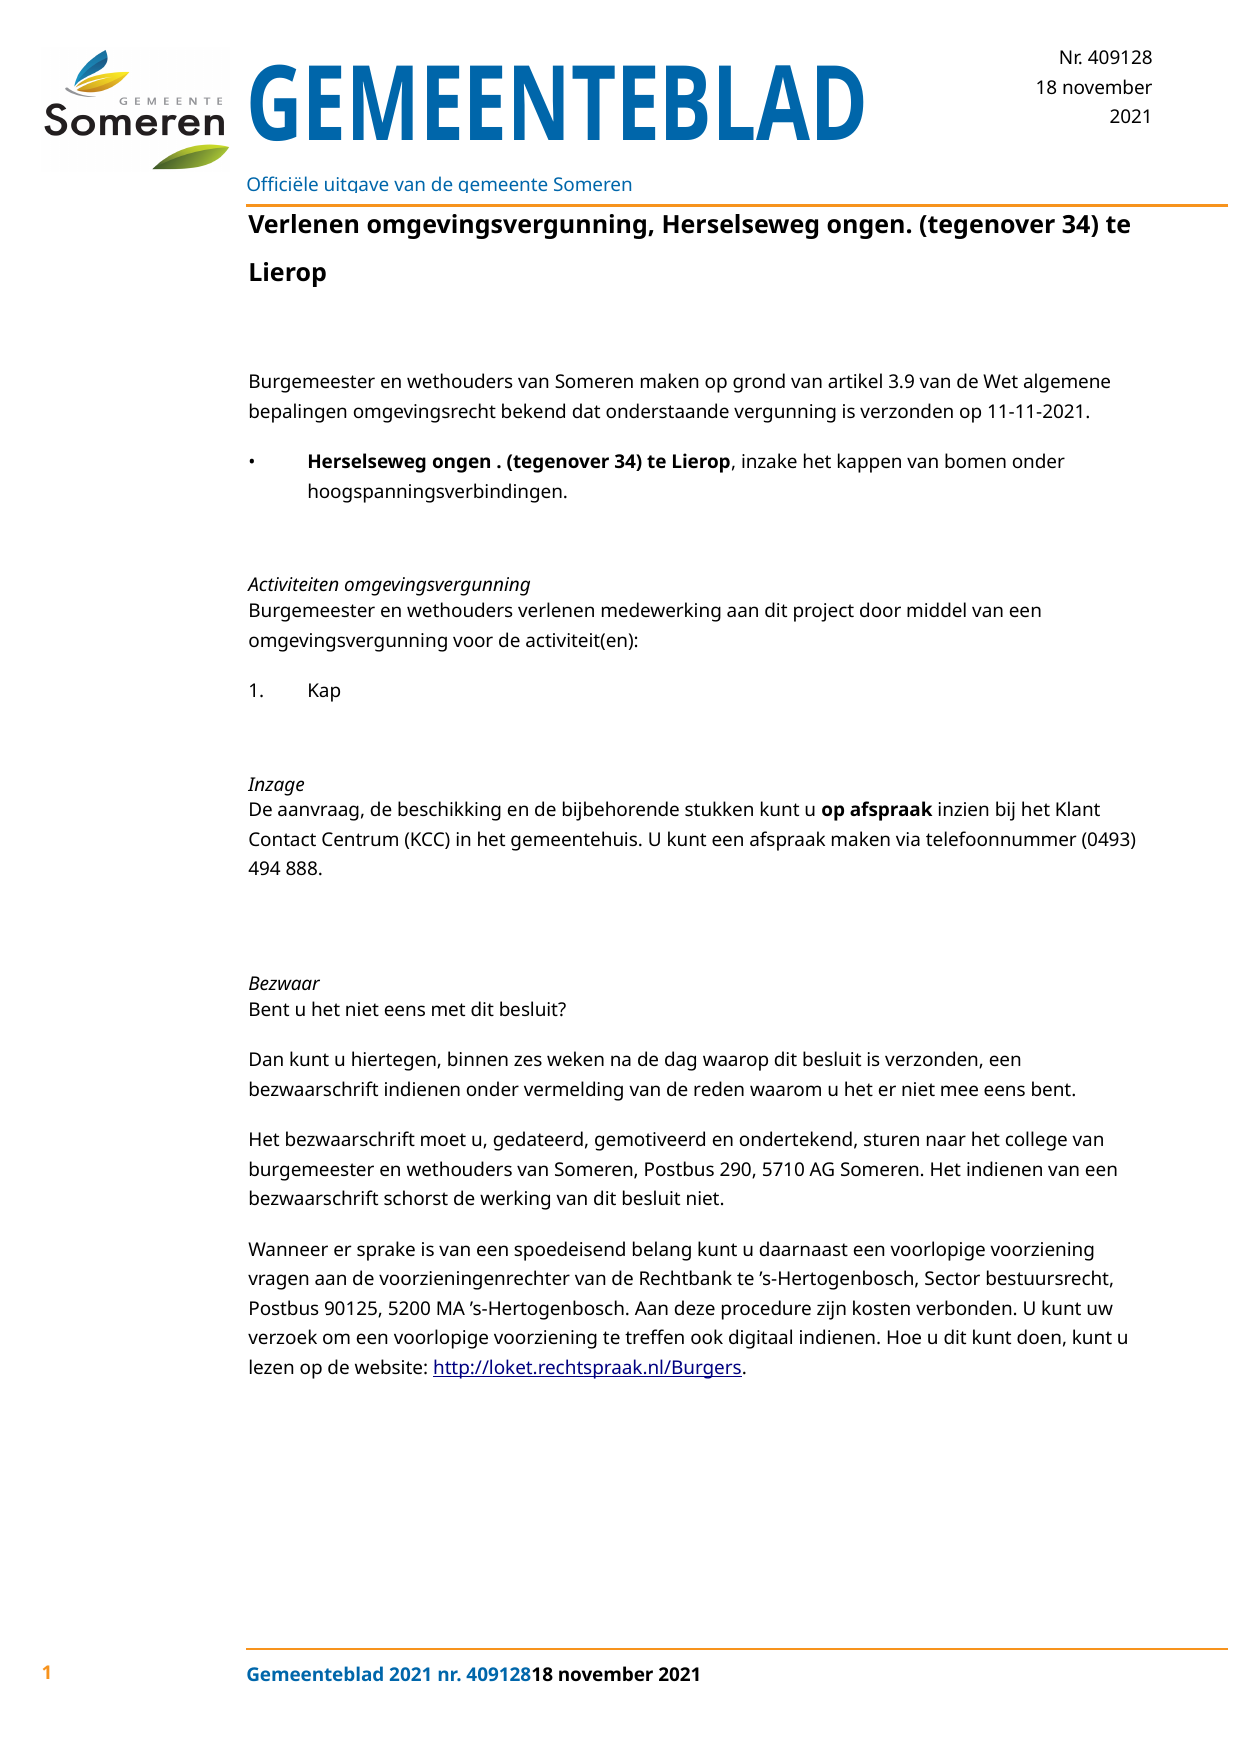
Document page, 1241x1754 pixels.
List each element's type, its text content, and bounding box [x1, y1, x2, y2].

list Herselseweg ongen . (tegenover 34) te Lierop, inzake het kappen van bomen onder hoogspanningsverbindingen. [248, 448, 1152, 504]
text Bent u het niet eens met dit besluit? [248, 996, 1152, 1021]
text Activiteiten omgevingsvergunning [248, 571, 1152, 597]
text Wanneer er sprake is van een spoedeisend belang kunt u daarnaast een voorlopige voorziening vragen aan de voorzieningenrechter van de Rechtbank te ’s-Hertogenbosch, Sector bestuursrecht, Postbus 90125, 5200 MA ’s-Hertogenbosch. Aan deze procedure zijn kosten verbonden. U kunt uw verzoek om een voorlopige voorziening te treffen ook digitaal indienen. Hoe u dit kunt doen, kunt u lezen op de website: http://loket.rechtspraak.nl/Burgers. [248, 1236, 1152, 1380]
text Burgemeester en wethouders van Someren maken op grond van artikel 3.9 van de Wet algemene bepalingen omgevingsrecht bekend dat onderstaande vergunning is verzonden op 11-11-2021. [248, 368, 1152, 424]
text Dan kunt u hiertegen, binnen zes weken na de dag waarop dit besluit is verzonden, een bezwaarschrift indienen onder vermelding van de reden waarom u het er niet mee eens bent. [248, 1046, 1152, 1101]
text Verlenen omgevingsvergunning, Herselseweg ongen. (tegenover 34) te Lierop [248, 207, 1152, 288]
text Bezwaar [248, 970, 1152, 996]
list Kap [248, 677, 1152, 703]
text Burgemeester en wethouders verlenen medewerking aan dit project door middel van een omgevingsvergunning voor de activiteit(en): [248, 597, 1152, 652]
text Het bezwaarschrift moet u, gedateerd, gemotiveerd en ondertekend, sturen naar het college van burgemeester en wethouders van Someren, Postbus 290, 5710 AG Someren. Het indienen van een bezwaarschrift schorst de werking van dit besluit niet. [248, 1126, 1152, 1211]
text De aanvraag, de beschikking en de bijbehorende stukken kunt u op afspraak inzien bij het Klant Contact Centrum (KCC) in het gemeentehuis. U kunt een afspraak maken via telefoonnummer (0493) 494 888. [248, 796, 1152, 881]
picture [41, 47, 231, 172]
text Inzage [248, 771, 1152, 796]
